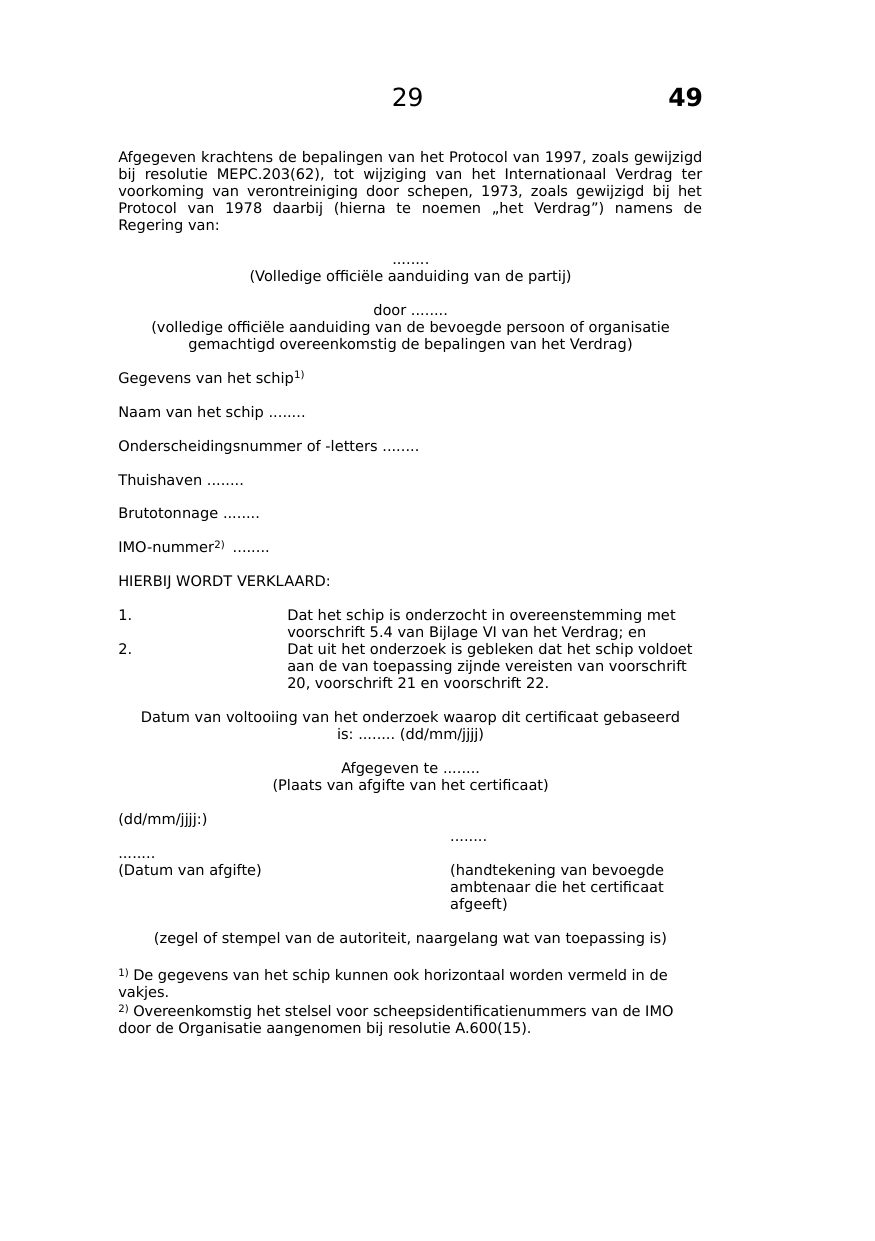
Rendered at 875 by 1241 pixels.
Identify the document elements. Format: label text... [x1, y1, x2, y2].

table_cell [118, 692, 281, 709]
table_cell [118, 285, 703, 302]
table_cell (zegel of stempel van de autoriteit, naargelang wat van toepassing is) [118, 930, 703, 947]
table_cell door ........ [118, 302, 703, 319]
table_cell 2. [118, 641, 281, 692]
table_cell (Volledige officiële aanduiding van de partij) [118, 268, 703, 285]
table_cell [118, 234, 703, 251]
table_cell Afgegeven te ........ [118, 760, 703, 777]
table_cell Brutotonnage ........ [118, 505, 703, 522]
table_cell [118, 828, 444, 845]
table_cell [118, 489, 703, 505]
table_cell Onderscheidingsnummer of -letters ........ [118, 438, 703, 454]
table_cell IMO-nummer2) ........ [118, 539, 703, 556]
table_cell [118, 947, 703, 964]
table_cell Dat het schip is onderzocht in overeenstemming met voorschrift 5.4 van Bijlage VI van het Verdrag; en [281, 607, 703, 641]
table_cell [444, 845, 703, 862]
table_cell [444, 811, 703, 828]
table_cell HIERBIJ WORDT VERKLAARD: [118, 573, 703, 590]
table_cell [118, 421, 703, 437]
table_cell [118, 743, 703, 760]
table_cell Thuishaven ........ [118, 471, 703, 488]
table_cell Afgegeven krachtens de bepalingen van het Protocol van 1997, zoals gewijzigd bij resolutie MEPC.203(62), tot wijziging van het Internationaal Verdrag ter voorkoming van verontreiniging door schepen, 1973, zoals gewijzigd bij het Protocol van 1978 daarbij (hierna te noemen „het Verdrag”) namens de Regering van: [118, 149, 703, 234]
table_cell 1) De gegevens van het schip kunnen ook horizontaal worden vermeld in de vakjes. 2) Overeenkomstig het stelsel voor scheepsidentificatienummers van de IMO door de Organisatie aangenomen bij resolutie A.600(15). [118, 964, 703, 1037]
table_cell [118, 590, 281, 607]
table_cell [118, 556, 703, 573]
table_cell [118, 913, 444, 930]
table_cell (Datum van afgifte) [118, 862, 444, 913]
table_cell Gegevens van het schip1) [118, 370, 703, 387]
table_cell Naam van het schip ........ [118, 404, 703, 421]
table_cell [281, 590, 703, 607]
table_cell [281, 692, 703, 709]
table_cell ........ [118, 845, 444, 862]
table_cell (handtekening van bevoegde ambtenaar die het certificaat afgeeft) [444, 862, 703, 913]
table_cell ........ [444, 828, 703, 845]
table_cell [118, 523, 703, 539]
table_cell [118, 387, 703, 403]
table_cell [118, 455, 703, 471]
table_cell Datum van voltooiing van het onderzoek waarop dit certificaat gebaseerd is: ........ (dd/mm/jjjj) [118, 709, 703, 743]
table_cell [444, 913, 703, 930]
table_cell (dd/mm/jjjj:) [118, 811, 444, 828]
table_cell [118, 794, 703, 811]
table_cell (volledige officiële aanduiding van de bevoegde persoon of organisatie gemachtigd overeenkomstig de bepalingen van het Verdrag) [118, 319, 703, 353]
table_cell 1. [118, 607, 281, 641]
table_cell Dat uit het onderzoek is gebleken dat het schip voldoet aan de van toepassing zijnde vereisten van voorschrift 20, voorschrift 21 en voorschrift 22. [281, 641, 703, 692]
table_cell [118, 353, 703, 369]
table_cell ........ [118, 251, 703, 268]
table_cell [118, 132, 703, 149]
table_cell (Plaats van afgifte van het certificaat) [118, 777, 703, 794]
